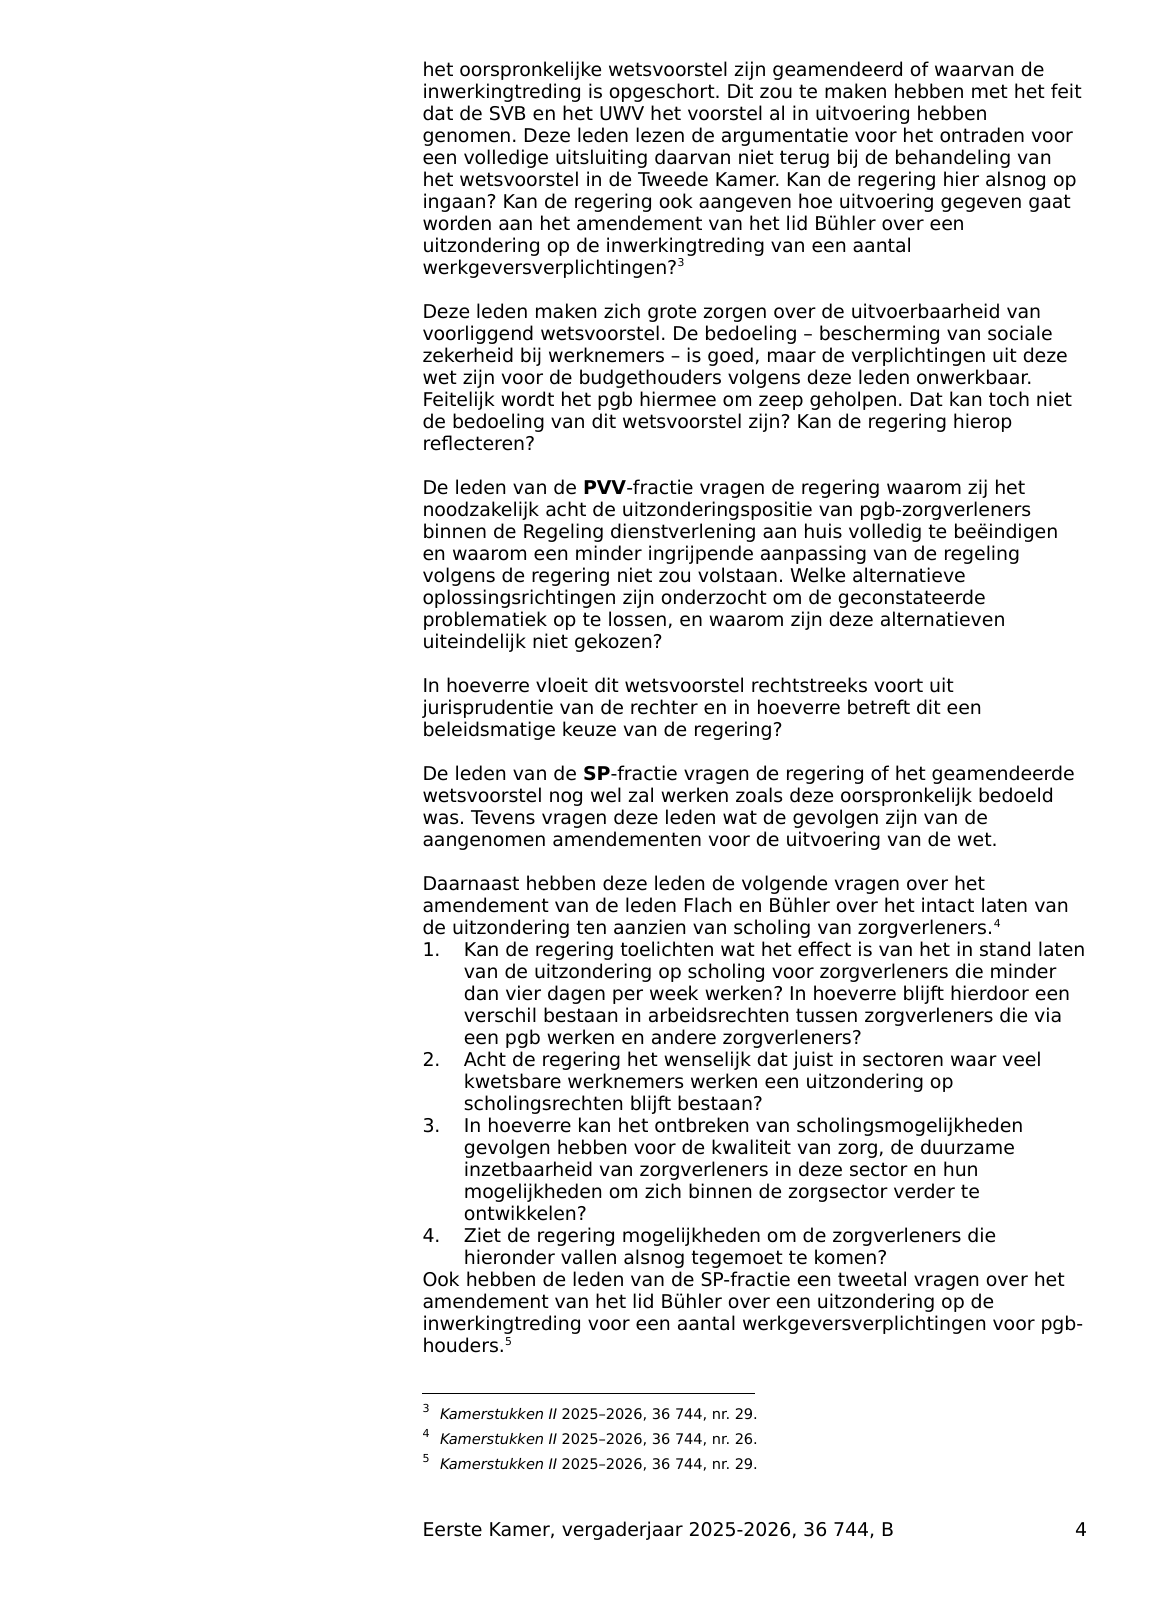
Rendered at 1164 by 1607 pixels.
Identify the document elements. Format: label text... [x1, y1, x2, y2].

text De leden van de PVV-fractie vragen de regering waarom zij het noodzakelijk acht de uitzonderingspositie van pgb-zorgverleners binnen de Regeling dienstverlening aan huis volledig te beëindigen en waarom een minder ingrijpende aanpassing van de regeling volgens de regering niet zou volstaan. Welke alternatieve oplossingsrichtingen zijn onderzocht om de geconstateerde problematiek op te lossen, en waarom zijn deze alternatieven uiteindelijk niet gekozen? [422, 477, 1087, 653]
text 1. Kan de regering toelichten wat het effect is van het in stand laten van de uitzondering op scholing voor zorgverleners die minder dan vier dagen per week werken? In hoeverre blijft hierdoor een verschil bestaan in arbeidsrechten tussen zorgverleners die via een pgb werken en andere zorgverleners? [422, 939, 1087, 1049]
text Kamerstukken II 2025–2026, 36 744, nr. 29. [422, 1452, 1087, 1474]
text 3. In hoeverre kan het ontbreken van scholingsmogelijkheden gevolgen hebben voor de kwaliteit van zorg, de duurzame inzetbaarheid van zorgverleners in deze sector en hun mogelijkheden om zich binnen de zorgsector verder te ontwikkelen? [422, 1115, 1087, 1225]
text het oorspronkelijke wetsvoorstel zijn geamendeerd of waarvan de inwerkingtreding is opgeschort. Dit zou te maken hebben met het feit dat de SVB en het UWV het voorstel al in uitvoering hebben genomen. Deze leden lezen de argumentatie voor het ontraden voor een volledige uitsluiting daarvan niet terug bij de behandeling van het wetsvoorstel in de Tweede Kamer. Kan de regering hier alsnog op ingaan? Kan de regering ook aangeven hoe uitvoering gegeven gaat worden aan het amendement van het lid Bühler over een uitzondering op de inwerkingtreding van een aantal werkgeversverplichtingen? [422, 59, 1087, 279]
text 2. Acht de regering het wenselijk dat juist in sectoren waar veel kwetsbare werknemers werken een uitzondering op scholingsrechten blijft bestaan? [422, 1049, 1087, 1115]
text 4. Ziet de regering mogelijkheden om de zorgverleners die hieronder vallen alsnog tegemoet te komen? [422, 1225, 1087, 1269]
text In hoeverre vloeit dit wetsvoorstel rechtstreeks voort uit jurisprudentie van de rechter en in hoeverre betreft dit een beleidsmatige keuze van de regering? [422, 675, 1087, 741]
text Kamerstukken II 2025–2026, 36 744, nr. 29. [422, 1402, 1087, 1424]
text Daarnaast hebben deze leden de volgende vragen over het amendement van de leden Flach en Bühler over het intact laten van de uitzondering ten aanzien van scholing van zorgverleners. [422, 873, 1087, 939]
text De leden van de SP-fractie vragen de regering of het geamendeerde wetsvoorstel nog wel zal werken zoals deze oorspronkelijk bedoeld was. Tevens vragen deze leden wat de gevolgen zijn van de aangenomen amendementen voor de uitvoering van de wet. [422, 763, 1087, 851]
text Deze leden maken zich grote zorgen over de uitvoerbaarheid van voorliggend wetsvoorstel. De bedoeling – bescherming van sociale zekerheid bij werknemers – is goed, maar de verplichtingen uit deze wet zijn voor de budgethouders volgens deze leden onwerkbaar. Feitelijk wordt het pgb hiermee om zeep geholpen. Dat kan toch niet de bedoeling van dit wetsvoorstel zijn? Kan de regering hierop reflecteren? [422, 301, 1087, 455]
text Kamerstukken II 2025–2026, 36 744, nr. 26. [422, 1427, 1087, 1449]
text Ook hebben de leden van de SP-fractie een tweetal vragen over het amendement van het lid Bühler over een uitzondering op de inwerkingtreding voor een aantal werkgeversverplichtingen voor pgb-houders. [422, 1269, 1087, 1357]
